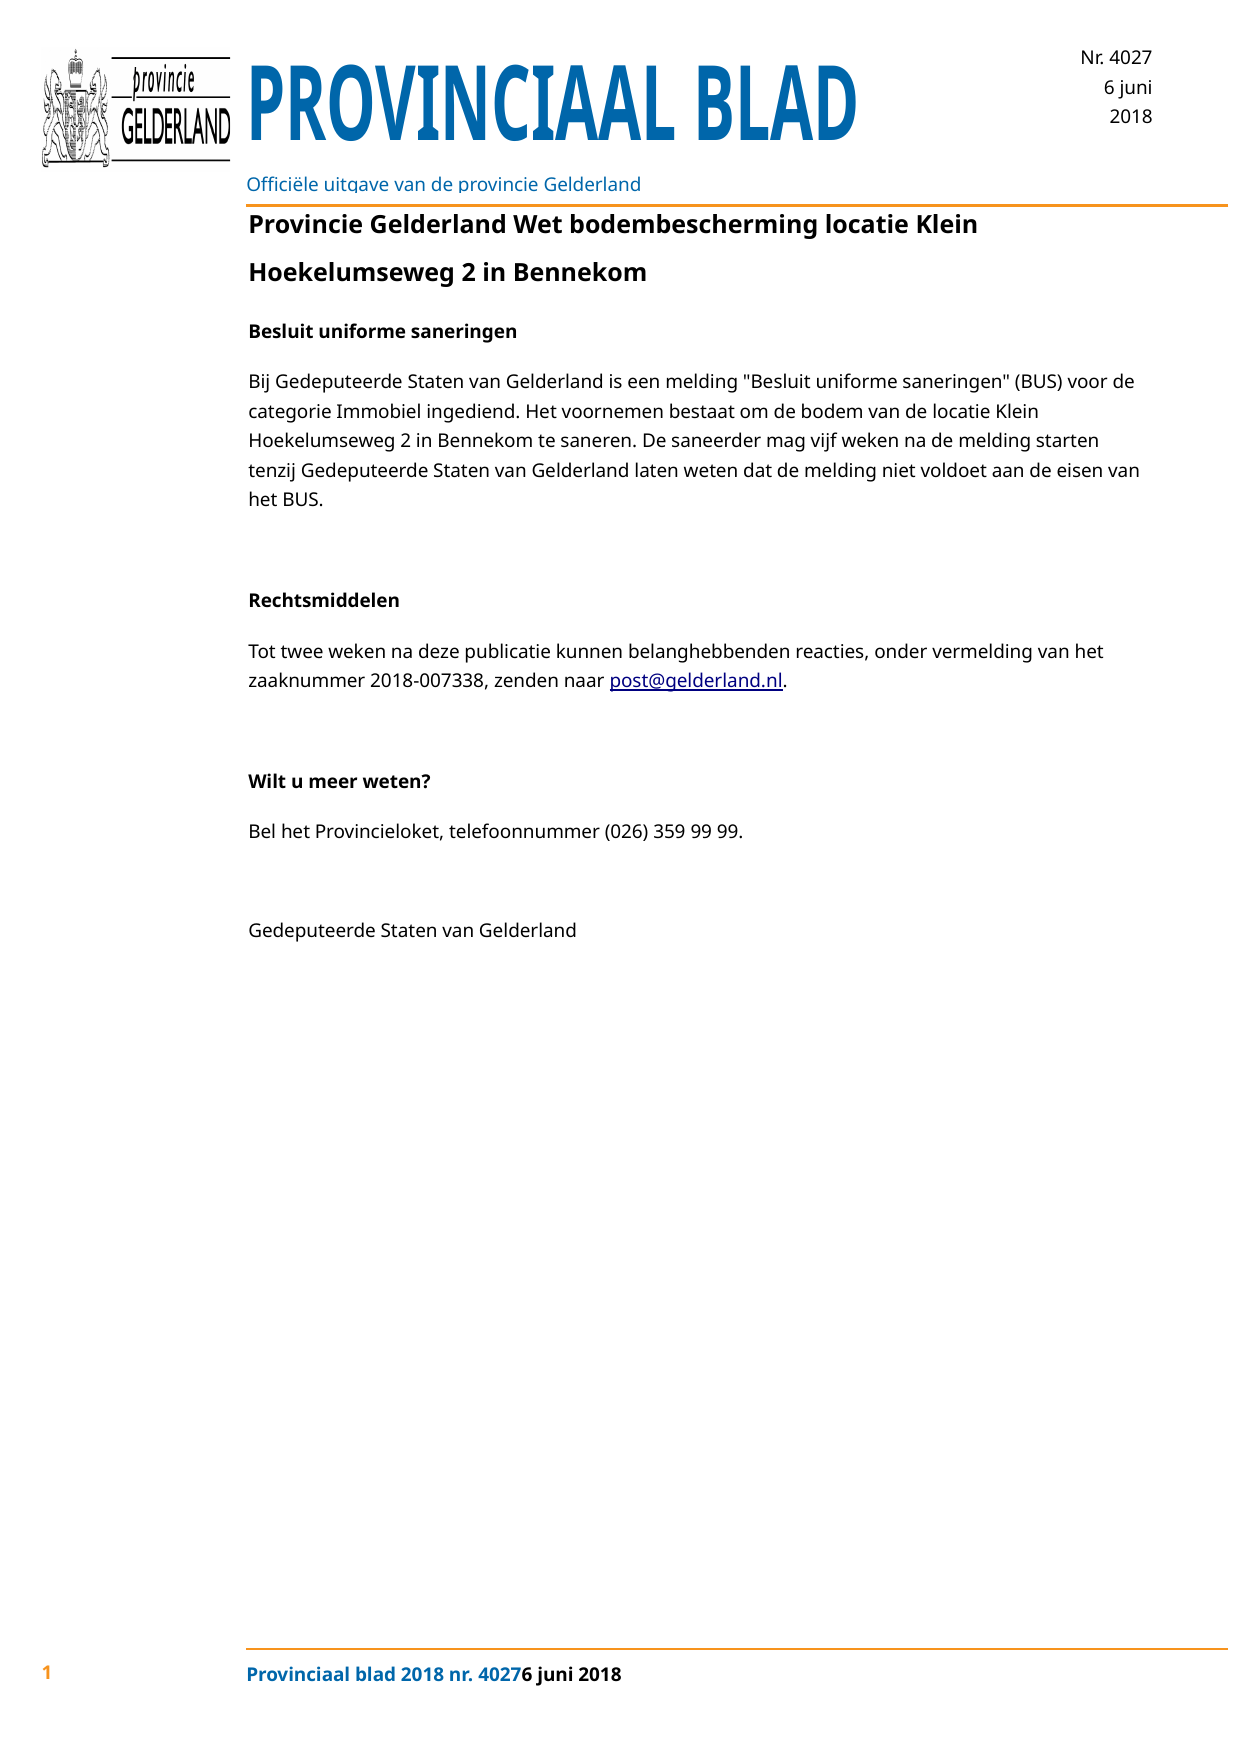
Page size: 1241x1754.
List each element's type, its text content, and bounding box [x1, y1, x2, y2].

text Bij Gedeputeerde Staten van Gelderland is een melding "Besluit uniforme saneringen" (BUS) voor de categorie Immobiel ingediend. Het voornemen bestaat om de bodem van de locatie Klein Hoekelumseweg 2 in Bennekom te saneren. De saneerder mag vijf weken na de melding starten tenzij Gedeputeerde Staten van Gelderland laten weten dat de melding niet voldoet aan de eisen van het BUS. [248, 368, 1152, 512]
text Wilt u meer weten? [248, 768, 1152, 794]
text Provincie Gelderland Wet bodembescherming locatie Klein Hoekelumseweg 2 in Bennekom [248, 207, 1152, 288]
text Gedeputeerde Staten van Gelderland [248, 917, 1152, 943]
text Bel het Provincieloket, telefoonnummer (026) 359 99 99. [248, 819, 1152, 844]
picture [41, 47, 231, 172]
text Rechtsmiddelen [248, 587, 1152, 613]
text Tot twee weken na deze publicatie kunnen belanghebbenden reacties, onder vermelding van het zaaknummer 2018-007338, zenden naar post@gelderland.nl. [248, 638, 1152, 693]
text Besluit uniforme saneringen [248, 318, 1152, 344]
